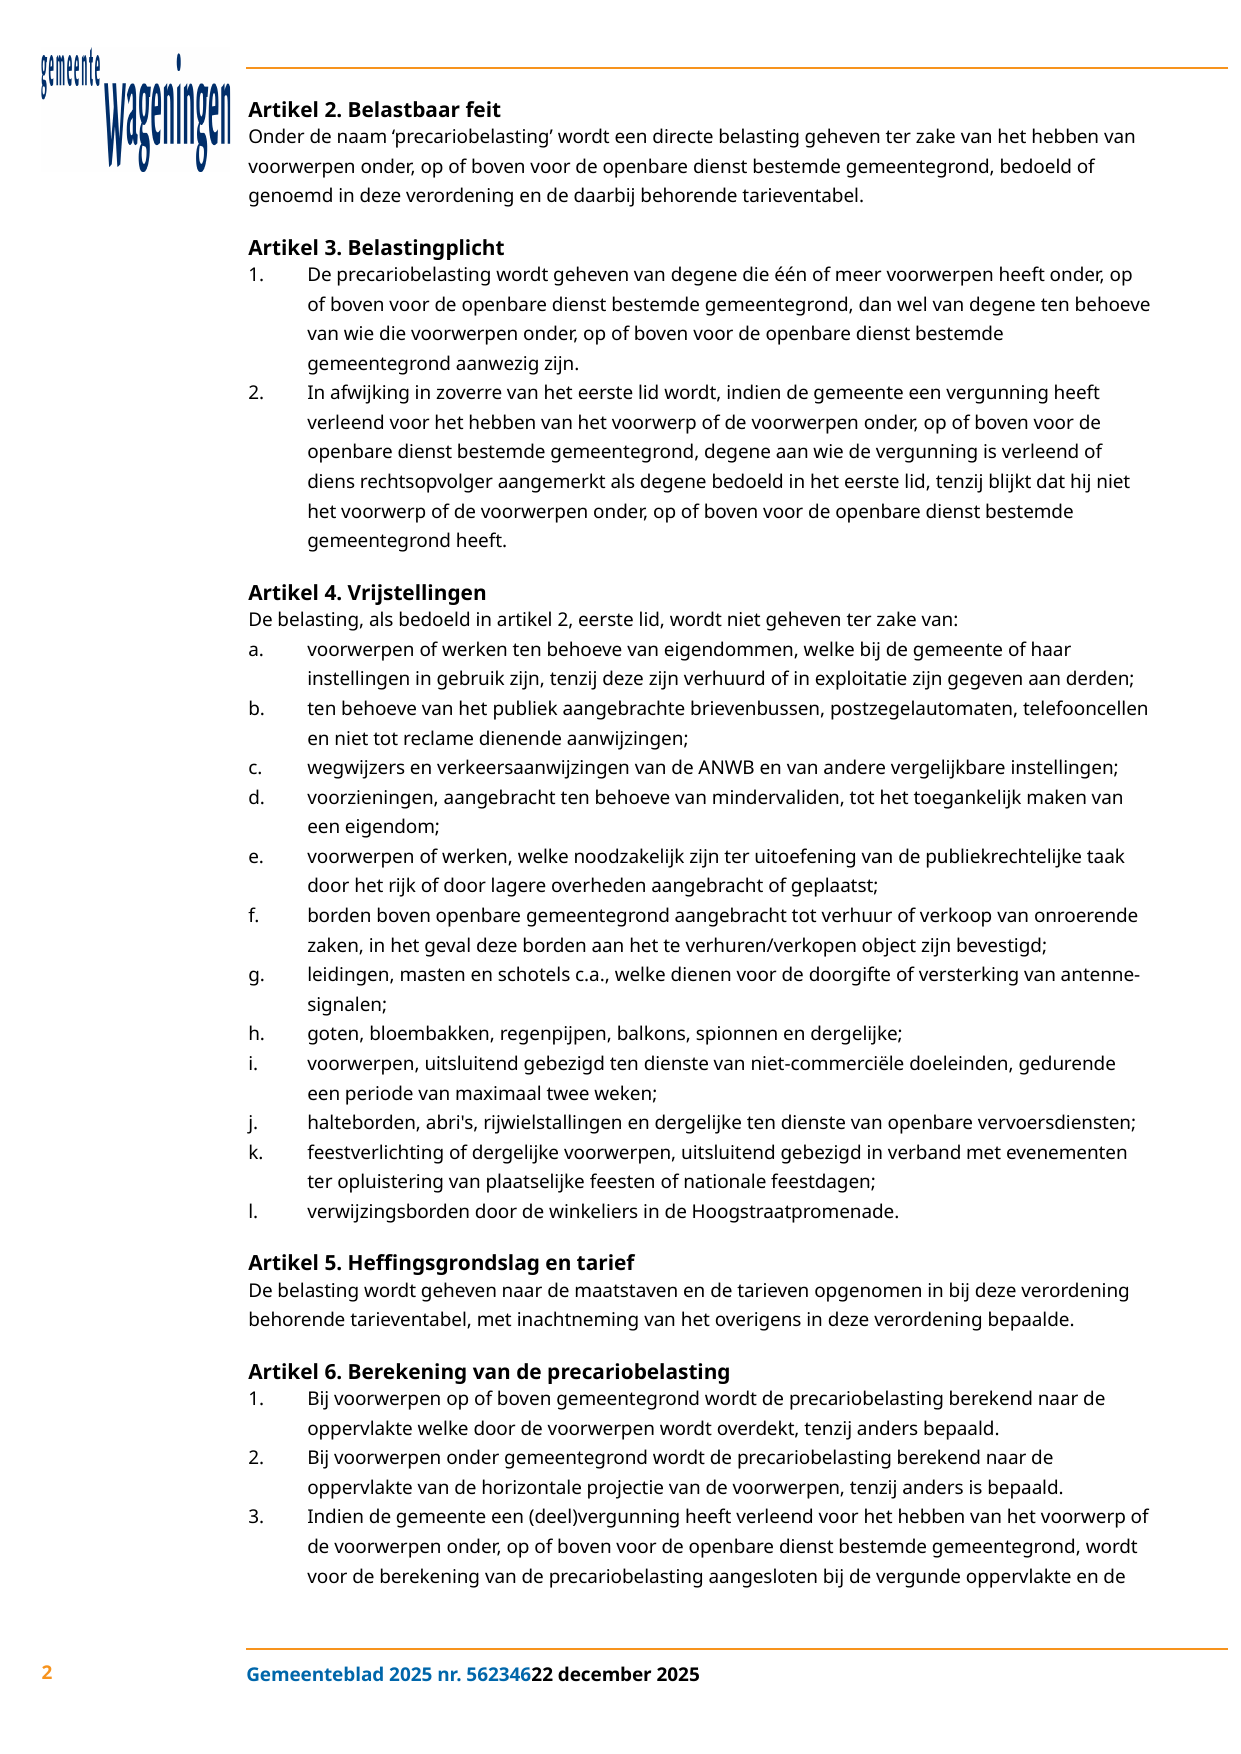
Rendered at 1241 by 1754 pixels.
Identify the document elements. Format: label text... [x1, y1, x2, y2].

text Artikel 6. Berekening van de precariobelasting [248, 1357, 1152, 1385]
list voorwerpen, uitsluitend gebezigd ten dienste van niet-commerciële doeleinden, gedurende een periode van maximaal twee weken; [248, 1050, 1152, 1105]
list ten behoeve van het publiek aangebrachte brievenbussen, postzegelautomaten, telefooncellen en niet tot reclame dienende aanwijzingen; [248, 695, 1152, 750]
list halteborden, abri's, rijwielstallingen en dergelijke ten dienste van openbare vervoersdiensten; [248, 1109, 1152, 1135]
text Onder de naam ‘precariobelasting’ wordt een directe belasting geheven ter zake van het hebben van voorwerpen onder, op of boven voor de openbare dienst bestemde gemeentegrond, bedoeld of genoemd in deze verordening en de daarbij behorende tarieventabel. [248, 123, 1152, 208]
list voorzieningen, aangebracht ten behoeve van mindervaliden, tot het toegankelijk maken van een eigendom; [248, 784, 1152, 839]
list goten, bloembakken, regenpijpen, balkons, spionnen en dergelijke; [248, 1021, 1152, 1046]
list verwijzingsborden door de winkeliers in de Hoogstraatpromenade. [248, 1198, 1152, 1224]
text De belasting, als bedoeld in artikel 2, eerste lid, wordt niet geheven ter zake van: [248, 606, 1152, 632]
list voorwerpen of werken, welke noodzakelijk zijn ter uitoefening van de publiekrechtelijke taak door het rijk of door lagere overheden aangebracht of geplaatst; [248, 843, 1152, 898]
list wegwijzers en verkeersaanwijzingen van de ANWB en van andere vergelijkbare instellingen; [248, 754, 1152, 780]
list De precariobelasting wordt geheven van degene die één of meer voorwerpen heeft onder, op of boven voor de openbare dienst bestemde gemeentegrond, dan wel van degene ten behoeve van wie die voorwerpen onder, op of boven voor de openbare dienst bestemde gemeentegrond aanwezig zijn. [248, 261, 1152, 376]
text Artikel 4. Vrijstellingen [248, 578, 1152, 606]
list Indien de gemeente een (deel)vergunning heeft verleend voor het hebben van het voorwerp of de voorwerpen onder, op of boven voor de openbare dienst bestemde gemeentegrond, wordt voor de berekening van de precariobelasting aangesloten bij de vergunde oppervlakte en de [248, 1504, 1152, 1588]
list Bij voorwerpen onder gemeentegrond wordt de precariobelasting berekend naar de oppervlakte van de horizontale projectie van de voorwerpen, tenzij anders is bepaald. [248, 1444, 1152, 1500]
list In afwijking in zoverre van het eerste lid wordt, indien de gemeente een vergunning heeft verleend voor het hebben van het voorwerp of de voorwerpen onder, op of boven voor de openbare dienst bestemde gemeentegrond, degene aan wie de vergunning is verleend of diens rechtsopvolger aangemerkt als degene bedoeld in het eerste lid, tenzij blijkt dat hij niet het voorwerp of de voorwerpen onder, op of boven voor de openbare dienst bestemde gemeentegrond heeft. [248, 379, 1152, 553]
picture [41, 47, 231, 172]
list voorwerpen of werken ten behoeve van eigendommen, welke bij de gemeente of haar instellingen in gebruik zijn, tenzij deze zijn verhuurd of in exploitatie zijn gegeven aan derden; [248, 636, 1152, 691]
text Artikel 5. Heffingsgrondslag en tarief [248, 1248, 1152, 1277]
list feestverlichting of dergelijke voorwerpen, uitsluitend gebezigd in verband met evenementen ter opluistering van plaatselijke feesten of nationale feestdagen; [248, 1139, 1152, 1194]
text Artikel 2. Belastbaar feit [248, 95, 1152, 123]
text Artikel 3. Belastingplicht [248, 233, 1152, 261]
list leidingen, masten en schotels c.a., welke dienen voor de doorgifte of versterking van antenne-signalen; [248, 961, 1152, 1017]
list borden boven openbare gemeentegrond aangebracht tot verhuur of verkoop van onroerende zaken, in het geval deze borden aan het te verhuren/verkopen object zijn bevestigd; [248, 902, 1152, 957]
text De belasting wordt geheven naar de maatstaven en de tarieven opgenomen in bij deze verordening behorende tarieventabel, met inachtneming van het overigens in deze verordening bepaalde. [248, 1277, 1152, 1332]
list Bij voorwerpen op of boven gemeentegrond wordt de precariobelasting berekend naar de oppervlakte welke door de voorwerpen wordt overdekt, tenzij anders bepaald. [248, 1385, 1152, 1441]
